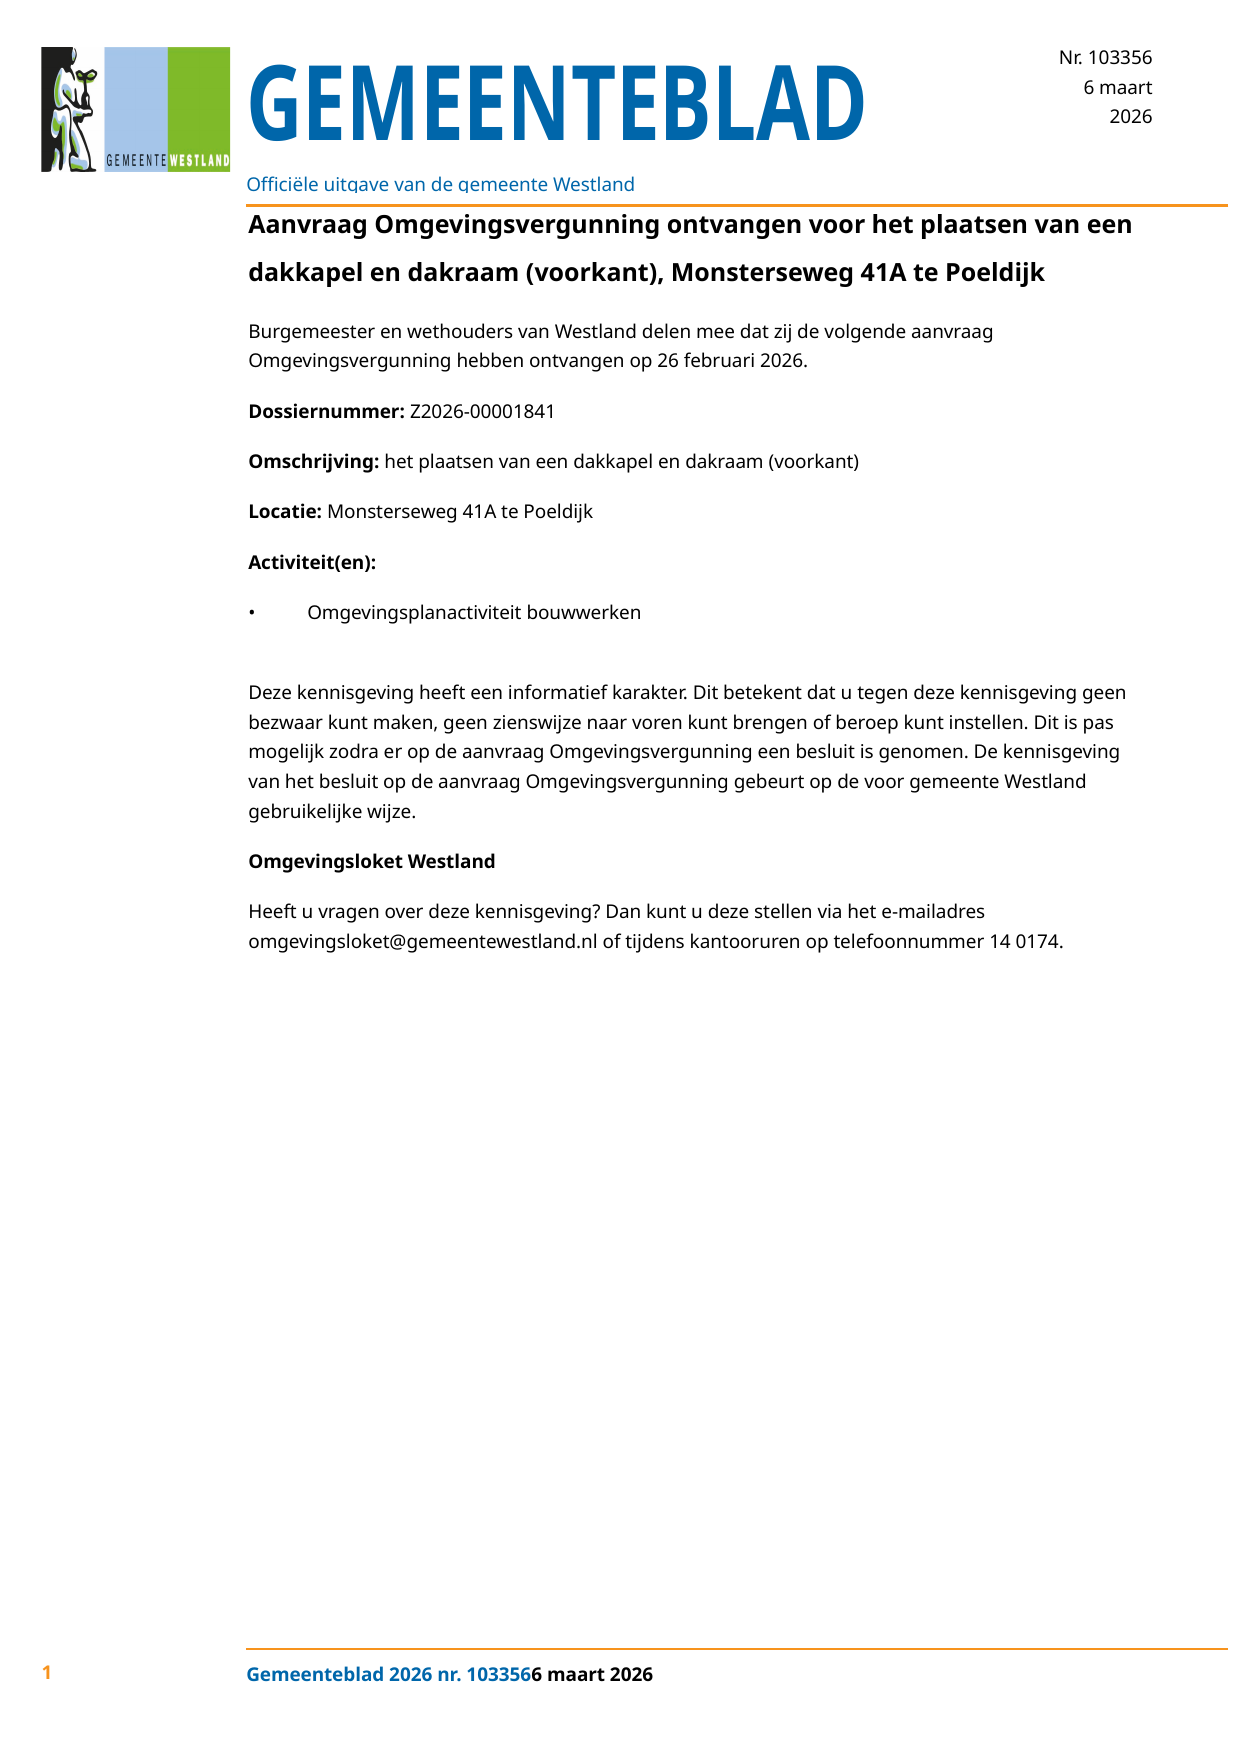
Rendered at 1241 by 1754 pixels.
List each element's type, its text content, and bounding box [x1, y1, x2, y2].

text Omgevingsloket Westland [248, 848, 1152, 874]
text Activiteit(en): [248, 549, 1152, 575]
list Omgevingsplanactiviteit bouwwerken [248, 599, 1152, 625]
text Dossiernummer: Z2026-00001841 [248, 398, 1152, 424]
text Heeft u vragen over deze kennisgeving? Dan kunt u deze stellen via het e-mailadres omgevingsloket@gemeentewestland.nl of tijdens kantooruren op telefoonnummer 14 0174. [248, 899, 1152, 954]
text Deze kennisgeving heeft een informatief karakter. Dit betekent dat u tegen deze kennisgeving geen bezwaar kunt maken, geen zienswijze naar voren kunt brengen of beroep kunt instellen. Dit is pas mogelijk zodra er op de aanvraag Omgevingsvergunning een besluit is genomen. De kennisgeving van het besluit op de aanvraag Omgevingsvergunning gebeurt op de voor gemeente Westland gebruikelijke wijze. [248, 679, 1152, 824]
text Omschrijving: het plaatsen van een dakkapel en dakraam (voorkant) [248, 448, 1152, 474]
text Burgemeester en wethouders van Westland delen mee dat zij de volgende aanvraag Omgevingsvergunning hebben ontvangen op 26 februari 2026. [248, 318, 1152, 373]
text Aanvraag Omgevingsvergunning ontvangen voor het plaatsen van een dakkapel en dakraam (voorkant), Monsterseweg 41A te Poeldijk [248, 207, 1152, 288]
text Locatie: Monsterseweg 41A te Poeldijk [248, 499, 1152, 524]
picture [41, 47, 231, 172]
